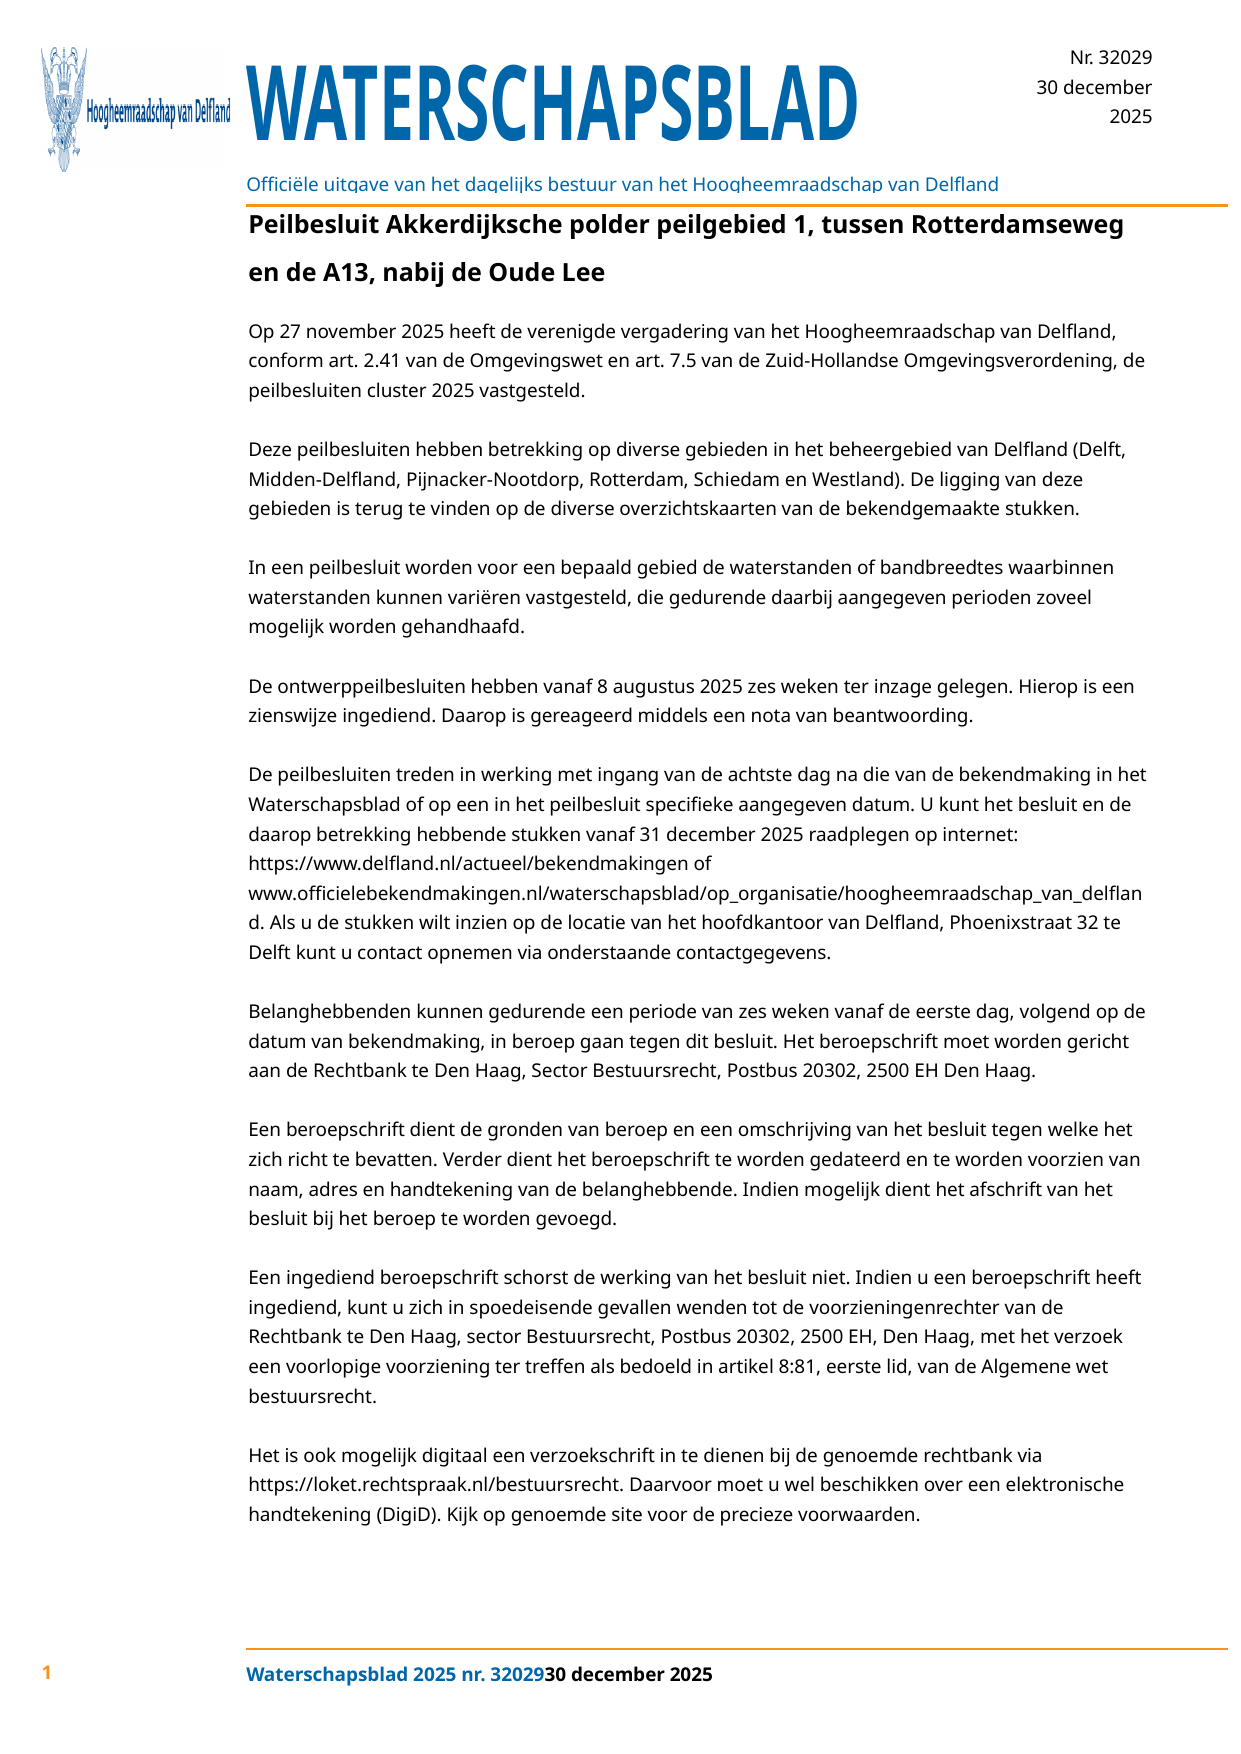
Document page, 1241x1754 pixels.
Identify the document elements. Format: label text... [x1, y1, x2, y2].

text In een peilbesluit worden voor een bepaald gebied de waterstanden of bandbreedtes waarbinnen waterstanden kunnen variëren vastgesteld, die gedurende daarbij aangegeven perioden zoveel mogelijk worden gehandhaafd. [248, 554, 1152, 639]
text Het is ook mogelijk digitaal een verzoekschrift in te dienen bij de genoemde rechtbank via https://loket.rechtspraak.nl/bestuursrecht. Daarvoor moet u wel beschikken over een elektronische handtekening (DigiD). Kijk op genoemde site voor de precieze voorwaarden. [248, 1442, 1152, 1527]
picture [41, 47, 231, 172]
text Peilbesluit Akkerdijksche polder peilgebied 1, tussen Rotterdamseweg en de A13, nabij de Oude Lee [248, 207, 1152, 288]
text Een beroepschrift dient de gronden van beroep en een omschrijving van het besluit tegen welke het zich richt te bevatten. Verder dient het beroepschrift te worden gedateerd en te worden voorzien van naam, adres en handtekening van de belanghebbende. Indien mogelijk dient het afschrift van het besluit bij het beroep te worden gevoegd. [248, 1117, 1152, 1231]
text Op 27 november 2025 heeft de verenigde vergadering van het Hoogheemraadschap van Delfland, conform art. 2.41 van de Omgevingswet en art. 7.5 van de Zuid-Hollandse Omgevingsverordening, de peilbesluiten cluster 2025 vastgesteld. [248, 318, 1152, 403]
text De peilbesluiten treden in werking met ingang van de achtste dag na die van de bekendmaking in het Waterschapsblad of op een in het peilbesluit specifieke aangegeven datum. U kunt het besluit en de daarop betrekking hebbende stukken vanaf 31 december 2025 raadplegen op internet: https://www.delfland.nl/actueel/bekendmakingen of www.officielebekendmakingen.nl/waterschapsblad/op_organisatie/hoogheemraadschap_van_delfland. Als u de stukken wilt inzien op de locatie van het hoofdkantoor van Delfland, Phoenixstraat 32 te Delft kunt u contact opnemen via onderstaande contactgegevens. [248, 762, 1152, 965]
text Belanghebbenden kunnen gedurende een periode van zes weken vanaf de eerste dag, volgend op de datum van bekendmaking, in beroep gaan tegen dit besluit. Het beroepschrift moet worden gericht aan de Rechtbank te Den Haag, Sector Bestuursrecht, Postbus 20302, 2500 EH Den Haag. [248, 998, 1152, 1083]
text Deze peilbesluiten hebben betrekking op diverse gebieden in het beheergebied van Delfland (Delft, Midden-Delfland, Pijnacker-Nootdorp, Rotterdam, Schiedam en Westland). De ligging van deze gebieden is terug te vinden op de diverse overzichtskaarten van de bekendgemaakte stukken. [248, 436, 1152, 521]
text De ontwerppeilbesluiten hebben vanaf 8 augustus 2025 zes weken ter inzage gelegen. Hierop is een zienswijze ingediend. Daarop is gereageerd middels een nota van beantwoording. [248, 673, 1152, 728]
text Een ingediend beroepschrift schorst de werking van het besluit niet. Indien u een beroepschrift heeft ingediend, kunt u zich in spoedeisende gevallen wenden tot de voorzieningenrechter van de Rechtbank te Den Haag, sector Bestuursrecht, Postbus 20302, 2500 EH, Den Haag, met het verzoek een voorlopige voorziening ter treffen als bedoeld in artikel 8:81, eerste lid, van de Algemene wet bestuursrecht. [248, 1264, 1152, 1409]
